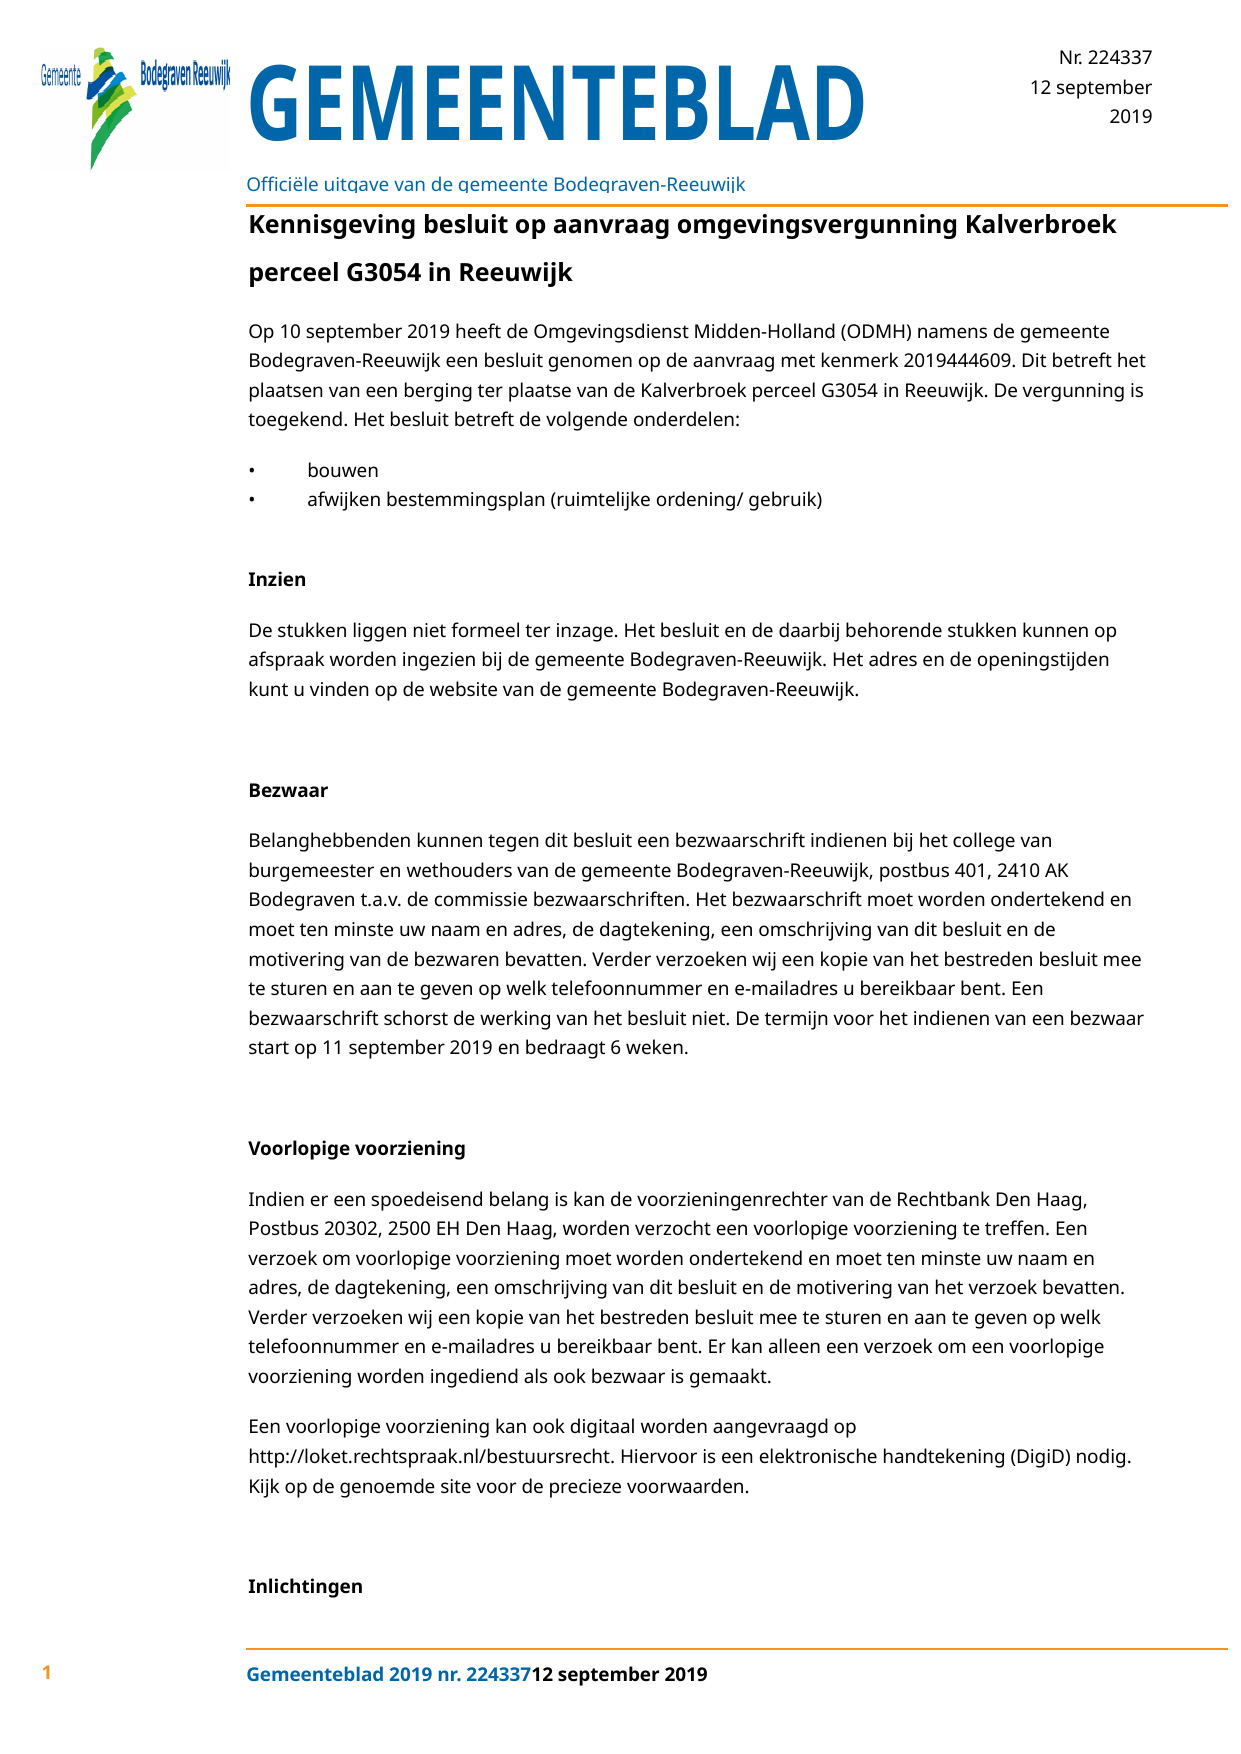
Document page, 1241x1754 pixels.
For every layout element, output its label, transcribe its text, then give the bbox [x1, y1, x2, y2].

text De stukken liggen niet formeel ter inzage. Het besluit en de daarbij behorende stukken kunnen op afspraak worden ingezien bij de gemeente Bodegraven-Reeuwijk. Het adres en de openingstijden kunt u vinden op de website van de gemeente Bodegraven-Reeuwijk. [248, 617, 1152, 702]
text Bezwaar [248, 777, 1152, 803]
text Kennisgeving besluit op aanvraag omgevingsvergunning Kalverbroek perceel G3054 in Reeuwijk [248, 207, 1152, 288]
text Inlichtingen [248, 1574, 1152, 1599]
text Op 10 september 2019 heeft de Omgevingsdienst Midden-Holland (ODMH) namens de gemeente Bodegraven-Reeuwijk een besluit genomen op de aanvraag met kenmerk 2019444609. Dit betreft het plaatsen van een berging ter plaatse van de Kalverbroek perceel G3054 in Reeuwijk. De vergunning is toegekend. Het besluit betreft de volgende onderdelen: [248, 318, 1152, 432]
text Belanghebbenden kunnen tegen dit besluit een bezwaarschrift indienen bij het college van burgemeester en wethouders van de gemeente Bodegraven-Reeuwijk, postbus 401, 2410 AK Bodegraven t.a.v. de commissie bezwaarschriften. Het bezwaarschrift moet worden ondertekend en moet ten minste uw naam en adres, de dagtekening, een omschrijving van dit besluit en de motivering van de bezwaren bevatten. Verder verzoeken wij een kopie van het bestreden besluit mee te sturen en aan te geven op welk telefoonnummer en e-mailadres u bereikbaar bent. Een bezwaarschrift schorst de werking van het besluit niet. De termijn voor het indienen van een bezwaar start op 11 september 2019 en bedraagt 6 weken. [248, 827, 1152, 1060]
text Voorlopige voorziening [248, 1135, 1152, 1161]
text Inzien [248, 567, 1152, 592]
picture [41, 47, 231, 172]
text Indien er een spoedeisend belang is kan de voorzieningenrechter van de Rechtbank Den Haag, Postbus 20302, 2500 EH Den Haag, worden verzocht een voorlopige voorziening te treffen. Een verzoek om voorlopige voorziening moet worden ondertekend en moet ten minste uw naam en adres, de dagtekening, een omschrijving van dit besluit en de motivering van het verzoek bevatten. Verder verzoeken wij een kopie van het bestreden besluit mee te sturen en aan te geven op welk telefoonnummer en e-mailadres u bereikbaar bent. Er kan alleen een verzoek om een voorlopige voorziening worden ingediend als ook bezwaar is gemaakt. [248, 1186, 1152, 1389]
text Een voorlopige voorziening kan ook digitaal worden aangevraagd op http://loket.rechtspraak.nl/bestuursrecht. Hiervoor is een elektronische handtekening (DigiD) nodig. Kijk op de genoemde site voor de precieze voorwaarden. [248, 1414, 1152, 1499]
list bouwen [248, 457, 1152, 483]
list afwijken bestemmingsplan (ruimtelijke ordening/ gebruik) [248, 487, 1152, 512]
